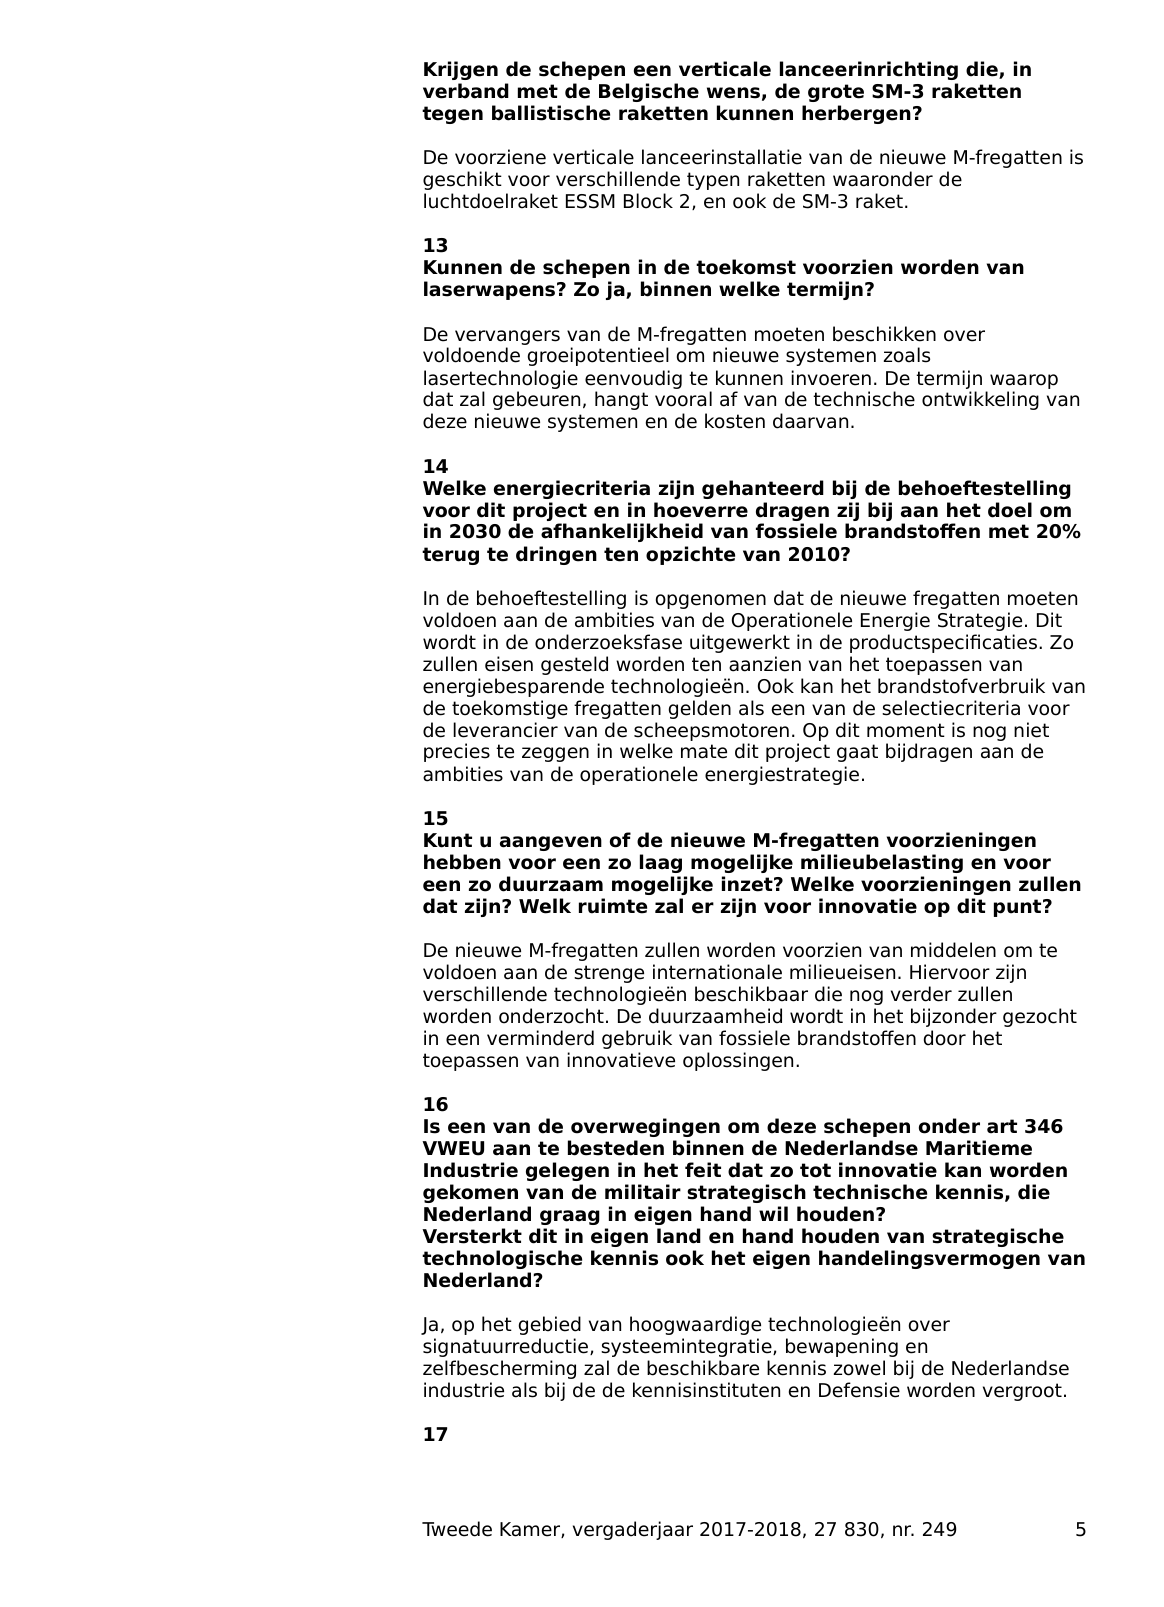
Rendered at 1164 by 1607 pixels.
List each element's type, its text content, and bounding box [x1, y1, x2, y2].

text De nieuwe M-fregatten zullen worden voorzien van middelen om te voldoen aan de strenge internationale milieueisen. Hiervoor zijn verschillende technologieën beschikbaar die nog verder zullen worden onderzocht. De duurzaamheid wordt in het bijzonder gezocht in een verminderd gebruik van fossiele brandstoffen door het toepassen van innovatieve oplossingen. [422, 940, 1087, 1072]
text 13 [422, 235, 1087, 257]
text Kunnen de schepen in de toekomst voorzien worden van laserwapens? Zo ja, binnen welke termijn? [422, 257, 1087, 301]
text 16 [422, 1094, 1087, 1116]
text Ja, op het gebied van hoogwaardige technologieën over signatuurreductie, systeemintegratie, bewapening en zelfbescherming zal de beschikbare kennis zowel bij de Nederlandse industrie als bij de de kennisinstituten en Defensie worden vergroot. [422, 1314, 1087, 1402]
text De vervangers van de M-fregatten moeten beschikken over voldoende groeipotentieel om nieuwe systemen zoals lasertechnologie eenvoudig te kunnen invoeren. De termijn waarop dat zal gebeuren, hangt vooral af van de technische ontwikkeling van deze nieuwe systemen en de kosten daarvan. [422, 323, 1087, 433]
text Versterkt dit in eigen land en hand houden van strategische technologische kennis ook het eigen handelingsvermogen van Nederland? [422, 1226, 1087, 1292]
text 15 [422, 808, 1087, 829]
text Is een van de overwegingen om deze schepen onder art 346 VWEU aan te besteden binnen de Nederlandse Maritieme Industrie gelegen in het feit dat zo tot innovatie kan worden gekomen van de militair strategisch technische kennis, die Nederland graag in eigen hand wil houden? [422, 1116, 1087, 1226]
text De voorziene verticale lanceerinstallatie van de nieuwe M-fregatten is geschikt voor verschillende typen raketten waaronder de luchtdoelraket ESSM Block 2, en ook de SM-3 raket. [422, 147, 1087, 213]
text Krijgen de schepen een verticale lanceerinrichting die, in verband met de Belgische wens, de grote SM-3 raketten tegen ballistische raketten kunnen herbergen? [422, 59, 1087, 125]
text 14 [422, 456, 1087, 477]
text Kunt u aangeven of de nieuwe M-fregatten voorzieningen hebben voor een zo laag mogelijke milieubelasting en voor een zo duurzaam mogelijke inzet? Welke voorzieningen zullen dat zijn? Welk ruimte zal er zijn voor innovatie op dit punt? [422, 829, 1087, 917]
text In de behoeftestelling is opgenomen dat de nieuwe fregatten moeten voldoen aan de ambities van de Operationele Energie Strategie. Dit wordt in de onderzoeksfase uitgewerkt in de productspecificaties. Zo zullen eisen gesteld worden ten aanzien van het toepassen van energiebesparende technologieën. Ook kan het brandstofverbruik van de toekomstige fregatten gelden als een van de selectiecriteria voor de leverancier van de scheepsmotoren. Op dit moment is nog niet precies te zeggen in welke mate dit project gaat bijdragen aan de ambities van de operationele energiestrategie. [422, 588, 1087, 785]
text 17 [422, 1424, 1087, 1446]
text Welke energiecriteria zijn gehanteerd bij de behoeftestelling voor dit project en in hoeverre dragen zij bij aan het doel om in 2030 de afhankelijkheid van fossiele brandstoffen met 20% terug te dringen ten opzichte van 2010? [422, 477, 1087, 565]
